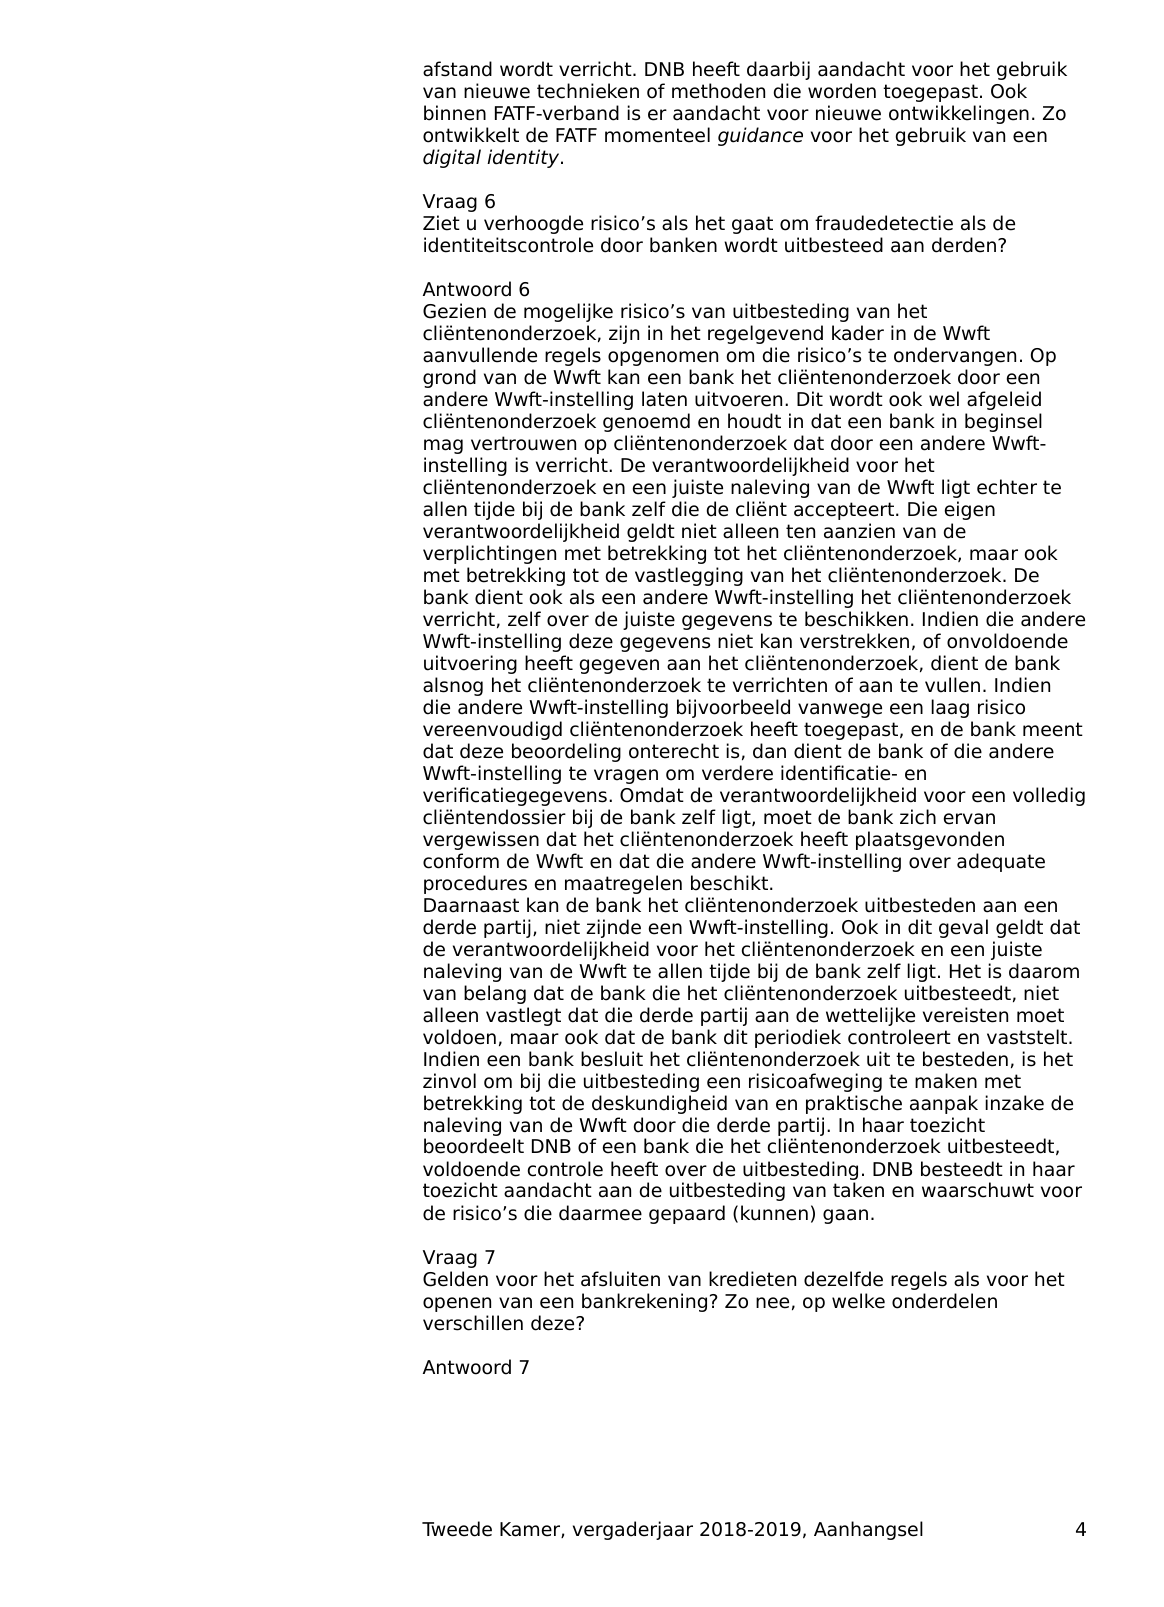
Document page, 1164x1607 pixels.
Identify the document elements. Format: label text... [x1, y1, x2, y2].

text Antwoord 6 [422, 279, 1087, 301]
text Ziet u verhoogde risico’s als het gaat om fraudedetectie als de identiteitscontrole door banken wordt uitbesteed aan derden? [422, 213, 1087, 257]
text Gelden voor het afsluiten van kredieten dezelfde regels als voor het openen van een bankrekening? Zo nee, op welke onderdelen verschillen deze? [422, 1268, 1087, 1334]
text Antwoord 7 [422, 1357, 1087, 1379]
text Vraag 7 [422, 1247, 1087, 1268]
text Daarnaast kan de bank het cliëntenonderzoek uitbesteden aan een derde partij, niet zijnde een Wwft-instelling. Ook in dit geval geldt dat de verantwoordelijkheid voor het cliëntenonderzoek en een juiste naleving van de Wwft te allen tijde bij de bank zelf ligt. Het is daarom van belang dat de bank die het cliëntenonderzoek uitbesteedt, niet alleen vastlegt dat die derde partij aan de wettelijke vereisten moet voldoen, maar ook dat de bank dit periodiek controleert en vaststelt. Indien een bank besluit het cliëntenonderzoek uit te besteden, is het zinvol om bij die uitbesteding een risicoafweging te maken met betrekking tot de deskundigheid van en praktische aanpak inzake de naleving van de Wwft door die derde partij. In haar toezicht beoordeelt DNB of een bank die het cliëntenonderzoek uitbesteedt, voldoende controle heeft over de uitbesteding. DNB besteedt in haar toezicht aandacht aan de uitbesteding van taken en waarschuwt voor de risico’s die daarmee gepaard (kunnen) gaan. [422, 895, 1087, 1224]
text Vraag 6 [422, 191, 1087, 213]
text Gezien de mogelijke risico’s van uitbesteding van het cliëntenonderzoek, zijn in het regelgevend kader in de Wwft aanvullende regels opgenomen om die risico’s te ondervangen. Op grond van de Wwft kan een bank het cliëntenonderzoek door een andere Wwft-instelling laten uitvoeren. Dit wordt ook wel afgeleid cliëntenonderzoek genoemd en houdt in dat een bank in beginsel mag vertrouwen op cliëntenonderzoek dat door een andere Wwft-instelling is verricht. De verantwoordelijkheid voor het cliëntenonderzoek en een juiste naleving van de Wwft ligt echter te allen tijde bij de bank zelf die de cliënt accepteert. Die eigen verantwoordelijkheid geldt niet alleen ten aanzien van de verplichtingen met betrekking tot het cliëntenonderzoek, maar ook met betrekking tot de vastlegging van het cliëntenonderzoek. De bank dient ook als een andere Wwft-instelling het cliëntenonderzoek verricht, zelf over de juiste gegevens te beschikken. Indien die andere Wwft-instelling deze gegevens niet kan verstrekken, of onvoldoende uitvoering heeft gegeven aan het cliëntenonderzoek, dient de bank alsnog het cliëntenonderzoek te verrichten of aan te vullen. Indien die andere Wwft-instelling bijvoorbeeld vanwege een laag risico vereenvoudigd cliëntenonderzoek heeft toegepast, en de bank meent dat deze beoordeling onterecht is, dan dient de bank of die andere Wwft-instelling te vragen om verdere identificatie- en verificatiegegevens. Omdat de verantwoordelijkheid voor een volledig cliëntendossier bij de bank zelf ligt, moet de bank zich ervan vergewissen dat het cliëntenonderzoek heeft plaatsgevonden conform de Wwft en dat die andere Wwft-instelling over adequate procedures en maatregelen beschikt. [422, 301, 1087, 895]
text afstand wordt verricht. DNB heeft daarbij aandacht voor het gebruik van nieuwe technieken of methoden die worden toegepast. Ook binnen FATF-verband is er aandacht voor nieuwe ontwikkelingen. Zo ontwikkelt de FATF momenteel guidance voor het gebruik van een digital identity. [422, 59, 1087, 169]
